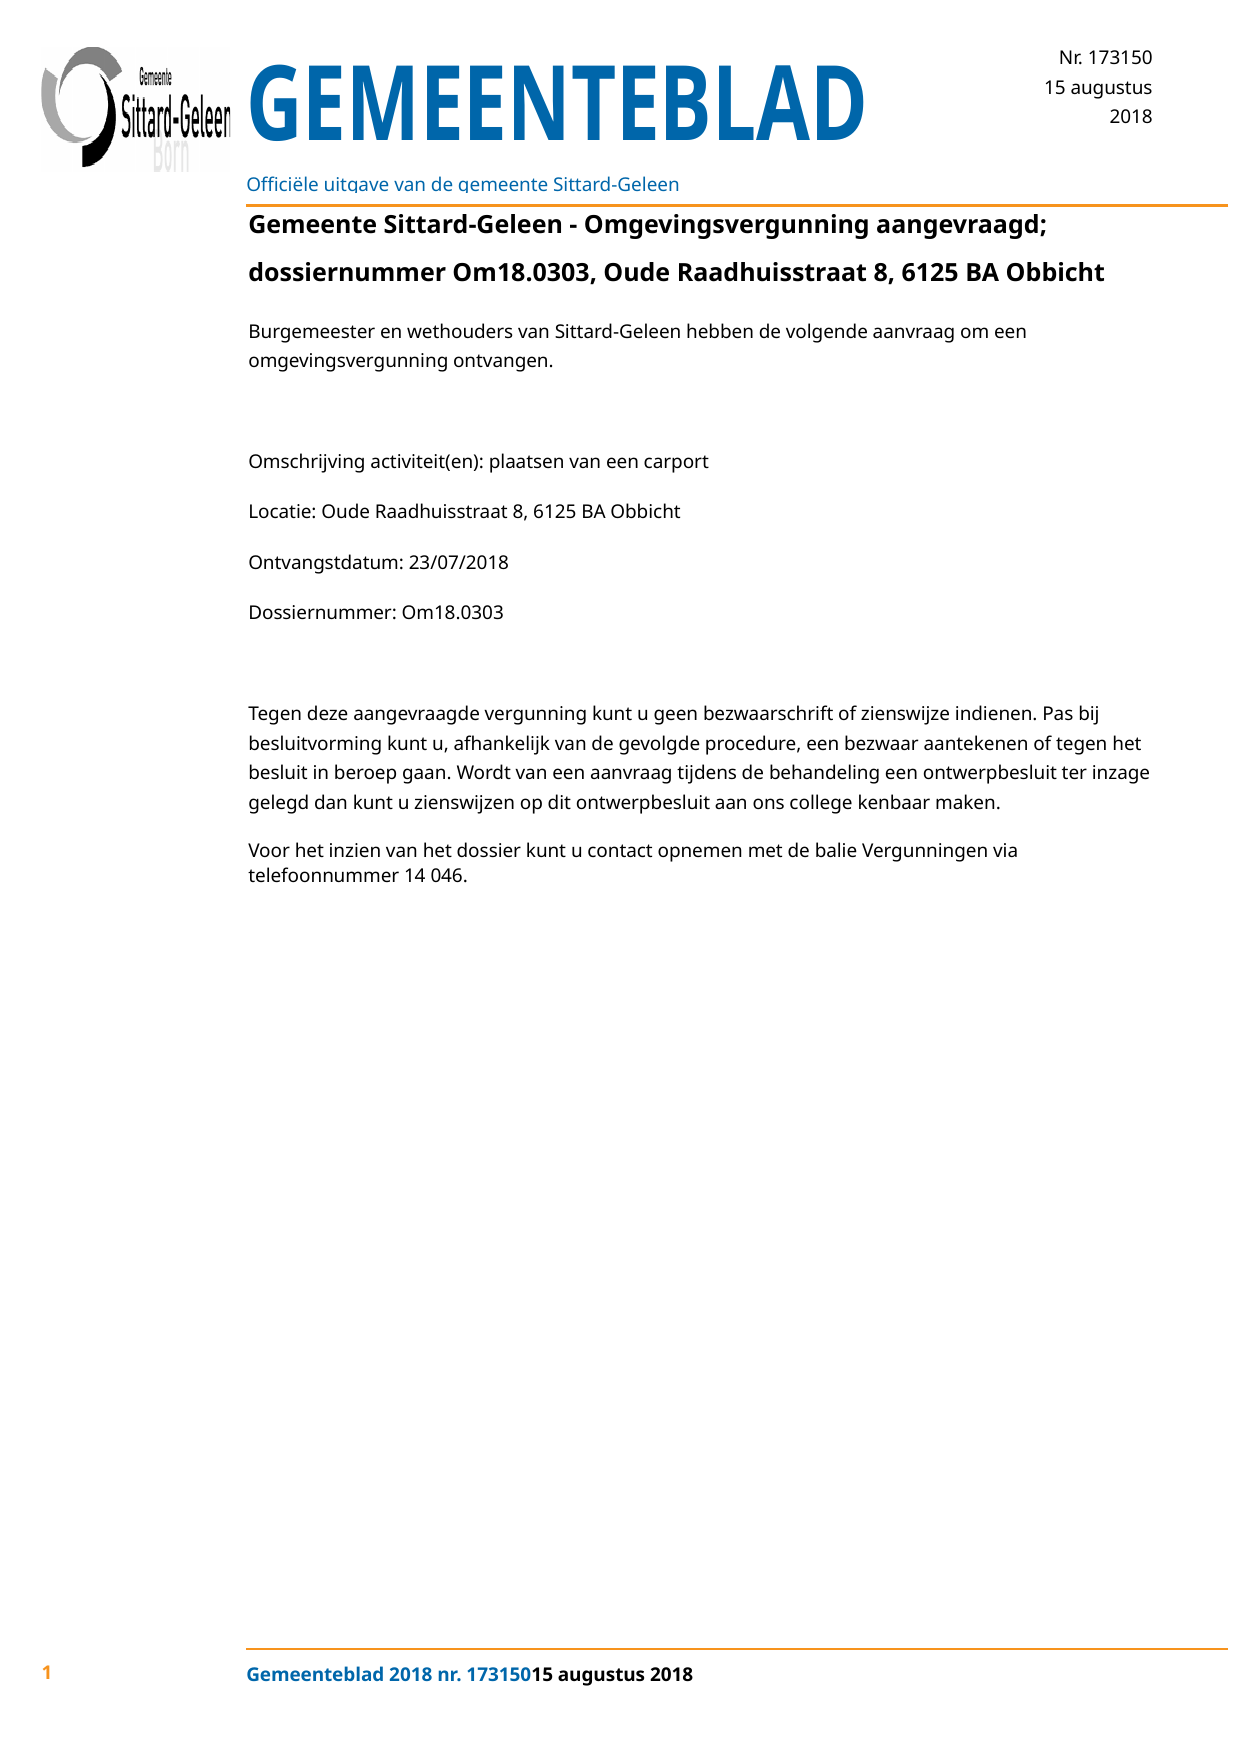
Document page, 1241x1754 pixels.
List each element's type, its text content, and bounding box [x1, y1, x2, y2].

text Gemeente Sittard-Geleen - Omgevingsvergunning aangevraagd; dossiernummer Om18.0303, Oude Raadhuisstraat 8, 6125 BA Obbicht [248, 207, 1152, 288]
text Burgemeester en wethouders van Sittard-Geleen hebben de volgende aanvraag om een omgevingsvergunning ontvangen. [248, 318, 1152, 373]
picture [41, 47, 231, 172]
text Ontvangstdatum: 23/07/2018 [248, 549, 1152, 575]
text Voor het inzien van het dossier kunt u contact opnemen met de balie Vergunningen via telefoonnummer 14 046. [248, 837, 1152, 888]
text Locatie: Oude Raadhuisstraat 8, 6125 BA Obbicht [248, 499, 1152, 524]
text Tegen deze aangevraagde vergunning kunt u geen bezwaarschrift of zienswijze indienen. Pas bij besluitvorming kunt u, afhankelijk van de gevolgde procedure, een bezwaar aantekenen of tegen het besluit in beroep gaan. Wordt van een aanvraag tijdens de behandeling een ontwerpbesluit ter inzage gelegd dan kunt u zienswijzen op dit ontwerpbesluit aan ons college kenbaar maken. [248, 700, 1152, 815]
text Dossiernummer: Om18.0303 [248, 599, 1152, 625]
text Omschrijving activiteit(en): plaatsen van een carport [248, 448, 1152, 474]
